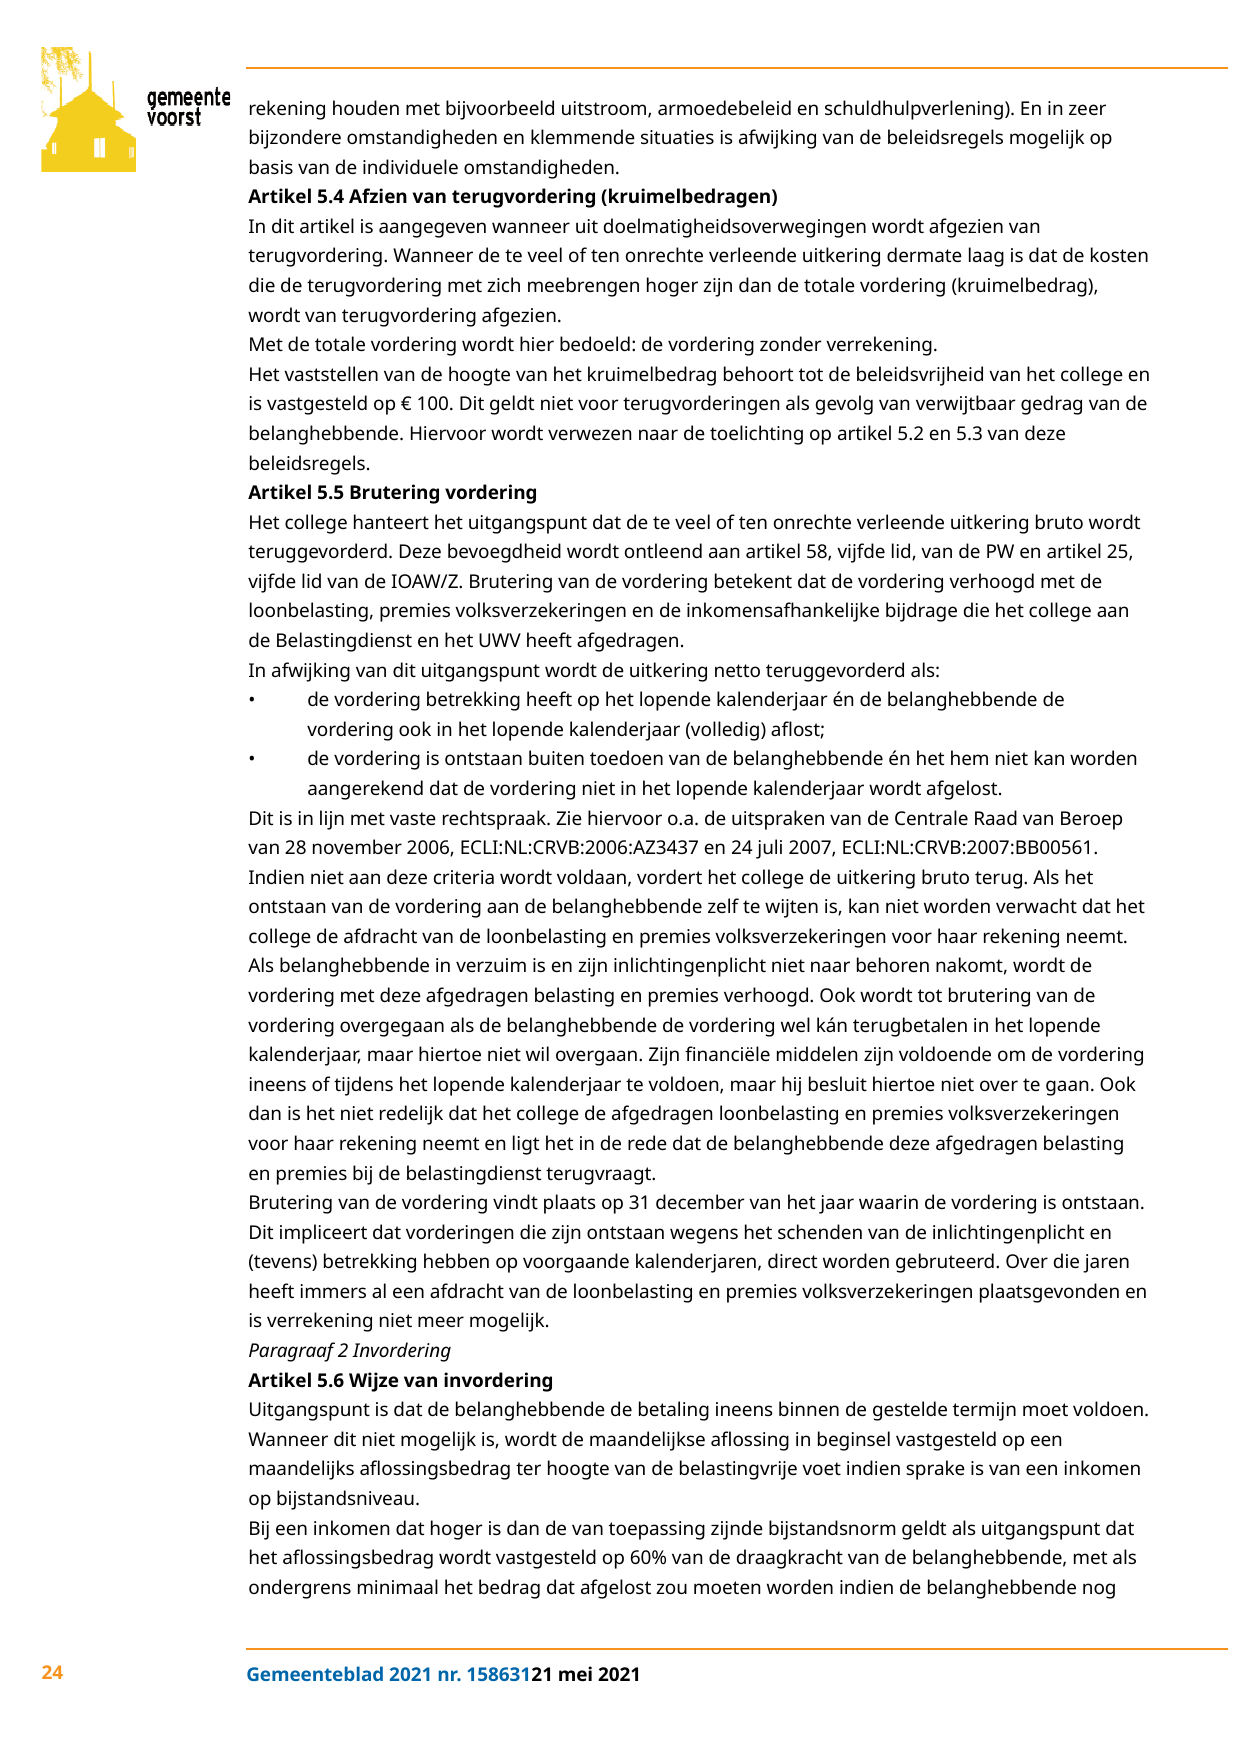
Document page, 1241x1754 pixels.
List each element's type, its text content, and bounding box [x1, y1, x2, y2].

text Uitgangspunt is dat de belanghebbende de betaling ineens binnen de gestelde termijn moet voldoen. Wanneer dit niet mogelijk is, wordt de maandelijkse aflossing in beginsel vastgesteld op een maandelijks aflossingsbedrag ter hoogte van de belastingvrije voet indien sprake is van een inkomen op bijstandsniveau. [248, 1396, 1152, 1511]
text rekening houden met bijvoorbeeld uitstroom, armoedebeleid en schuldhulpverlening). En in zeer bijzondere omstandigheden en klemmende situaties is afwijking van de beleidsregels mogelijk op basis van de individuele omstandigheden. [248, 95, 1152, 180]
text Bij een inkomen dat hoger is dan de van toepassing zijnde bijstandsnorm geldt als uitgangspunt dat het aflossingsbedrag wordt vastgesteld op 60% van de draagkracht van de belanghebbende, met als ondergrens minimaal het bedrag dat afgelost zou moeten worden indien de belanghebbende nog [248, 1515, 1152, 1600]
text Indien niet aan deze criteria wordt voldaan, vordert het college de uitkering bruto terug. Als het ontstaan van de vordering aan de belanghebbende zelf te wijten is, kan niet worden verwacht dat het college de afdracht van de loonbelasting en premies volksverzekeringen voor haar rekening neemt. Als belanghebbende in verzuim is en zijn inlichtingenplicht niet naar behoren nakomt, wordt de vordering met deze afgedragen belasting en premies verhoogd. Ook wordt tot brutering van de vordering overgegaan als de belanghebbende de vordering wel kán terugbetalen in het lopende kalenderjaar, maar hiertoe niet wil overgaan. Zijn financiële middelen zijn voldoende om de vordering ineens of tijdens het lopende kalenderjaar te voldoen, maar hij besluit hiertoe niet over te gaan. Ook dan is het niet redelijk dat het college de afgedragen loonbelasting en premies volksverzekeringen voor haar rekening neemt en ligt het in de rede dat de belanghebbende deze afgedragen belasting en premies bij de belastingdienst terugvraagt. [248, 864, 1152, 1186]
text Brutering van de vordering vindt plaats op 31 december van het jaar waarin de vordering is ontstaan. Dit impliceert dat vorderingen die zijn ontstaan wegens het schenden van de inlichtingenplicht en (tevens) betrekking hebben op voorgaande kalenderjaren, direct worden gebruteerd. Over die jaren heeft immers al een afdracht van de loonbelasting en premies volksverzekeringen plaatsgevonden en is verrekening niet meer mogelijk. [248, 1189, 1152, 1333]
text Artikel 5.4 Afzien van terugvordering (kruimelbedragen) [248, 183, 1152, 209]
text Het college hanteert het uitgangspunt dat de te veel of ten onrechte verleende uitkering bruto wordt teruggevorderd. Deze bevoegdheid wordt ontleend aan artikel 58, vijfde lid, van de PW en artikel 25, vijfde lid van de IOAW/Z. Brutering van de vordering betekent dat de vordering verhoogd met de loonbelasting, premies volksverzekeringen en de inkomensafhankelijke bijdrage die het college aan de Belastingdienst en het UWV heeft afgedragen. [248, 509, 1152, 653]
text Artikel 5.5 Brutering vordering [248, 479, 1152, 505]
text In dit artikel is aangegeven wanneer uit doelmatigheidsoverwegingen wordt afgezien van terugvordering. Wanneer de te veel of ten onrechte verleende uitkering dermate laag is dat de kosten die de terugvordering met zich meebrengen hoger zijn dan de totale vordering (kruimelbedrag), wordt van terugvordering afgezien. [248, 213, 1152, 328]
list de vordering betrekking heeft op het lopende kalenderjaar én de belanghebbende de vordering ook in het lopende kalenderjaar (volledig) aflost; [248, 686, 1152, 742]
text Met de totale vordering wordt hier bedoeld: de vordering zonder verrekening. [248, 331, 1152, 357]
text Dit is in lijn met vaste rechtspraak. Zie hiervoor o.a. de uitspraken van de Centrale Raad van Beroep van 28 november 2006, ECLI:NL:CRVB:2006:AZ3437 en 24 juli 2007, ECLI:NL:CRVB:2007:BB00561. [248, 805, 1152, 860]
text Het vaststellen van de hoogte van het kruimelbedrag behoort tot de beleidsvrijheid van het college en is vastgesteld op € 100. Dit geldt niet voor terugvorderingen als gevolg van verwijtbaar gedrag van de belanghebbende. Hiervoor wordt verwezen naar de toelichting op artikel 5.2 en 5.3 van deze beleidsregels. [248, 361, 1152, 476]
text In afwijking van dit uitgangspunt wordt de uitkering netto teruggevorderd als: [248, 657, 1152, 683]
text Artikel 5.6 Wijze van invordering [248, 1367, 1152, 1393]
list de vordering is ontstaan buiten toedoen van de belanghebbende én het hem niet kan worden aangerekend dat de vordering niet in het lopende kalenderjaar wordt afgelost. [248, 746, 1152, 801]
picture [41, 47, 231, 172]
text Paragraaf 2 Invordering [248, 1337, 1152, 1363]
